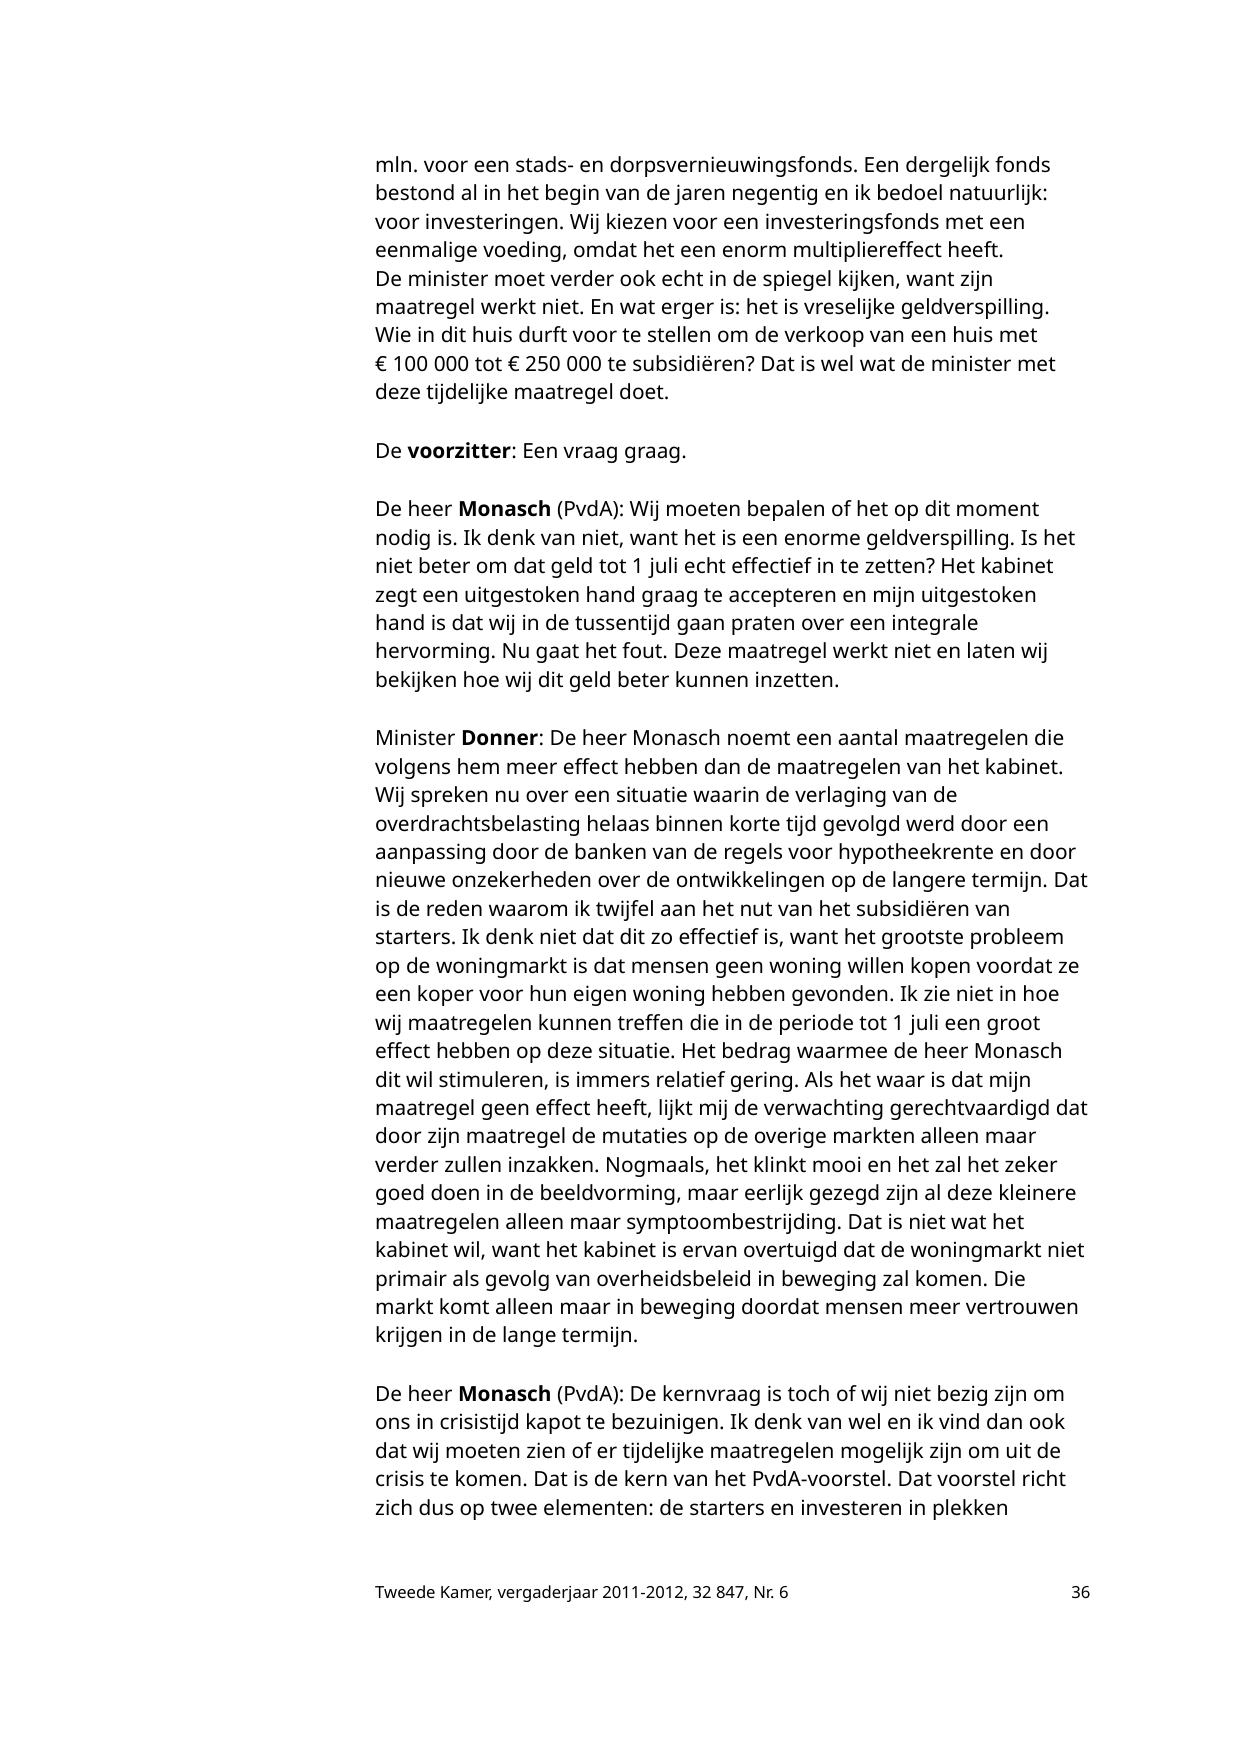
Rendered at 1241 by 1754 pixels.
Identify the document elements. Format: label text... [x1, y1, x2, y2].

text De heer Monasch (PvdA): Wij moeten bepalen of het op dit moment nodig is. Ik denk van niet, want het is een enorme geldverspilling. Is het niet beter om dat geld tot 1 juli echt effectief in te zetten? Het kabinet zegt een uitgestoken hand graag te accepteren en mijn uitgestoken hand is dat wij in de tussentijd gaan praten over een integrale hervorming. Nu gaat het fout. Deze maatregel werkt niet en laten wij bekijken hoe wij dit geld beter kunnen inzetten. [375, 494, 1090, 693]
text De heer Monasch (PvdA): De kernvraag is toch of wij niet bezig zijn om ons in crisistijd kapot te bezuinigen. Ik denk van wel en ik vind dan ook dat wij moeten zien of er tijdelijke maatregelen mogelijk zijn om uit de crisis te komen. Dat is de kern van het PvdA-voorstel. Dat voorstel richt zich dus op twee elementen: de starters en investeren in plekken [375, 1379, 1090, 1521]
text De minister moet verder ook echt in de spiegel kijken, want zijn maatregel werkt niet. En wat erger is: het is vreselijke geldverspilling. Wie in dit huis durft voor te stellen om de verkoop van een huis met € 100 000 tot € 250 000 te subsidiëren? Dat is wel wat de minister met deze tijdelijke maatregel doet. [375, 264, 1090, 406]
text De voorzitter: Een vraag graag. [375, 436, 1090, 464]
text mln. voor een stads- en dorpsvernieuwingsfonds. Een dergelijk fonds bestond al in het begin van de jaren negentig en ik bedoel natuurlijk: voor investeringen. Wij kiezen voor een investeringsfonds met een eenmalige voeding, omdat het een enorm multipliereffect heeft. [375, 150, 1090, 264]
text Minister Donner: De heer Monasch noemt een aantal maatregelen die volgens hem meer effect hebben dan de maatregelen van het kabinet. Wij spreken nu over een situatie waarin de verlaging van de overdrachtsbelasting helaas binnen korte tijd gevolgd werd door een aanpassing door de banken van de regels voor hypotheekrente en door nieuwe onzekerheden over de ontwikkelingen op de langere termijn. Dat is de reden waarom ik twijfel aan het nut van het subsidiëren van starters. Ik denk niet dat dit zo effectief is, want het grootste probleem op de woningmarkt is dat mensen geen woning willen kopen voordat ze een koper voor hun eigen woning hebben gevonden. Ik zie niet in hoe wij maatregelen kunnen treffen die in de periode tot 1 juli een groot effect hebben op deze situatie. Het bedrag waarmee de heer Monasch dit wil stimuleren, is immers relatief gering. Als het waar is dat mijn maatregel geen effect heeft, lijkt mij de verwachting gerechtvaardigd dat door zijn maatregel de mutaties op de overige markten alleen maar verder zullen inzakken. Nogmaals, het klinkt mooi en het zal het zeker goed doen in de beeldvorming, maar eerlijk gezegd zijn al deze kleinere maatregelen alleen maar symptoombestrijding. Dat is niet wat het kabinet wil, want het kabinet is ervan overtuigd dat de woningmarkt niet primair als gevolg van overheidsbeleid in beweging zal komen. Die markt komt alleen maar in beweging doordat mensen meer vertrouwen krijgen in de lange termijn. [375, 723, 1090, 1349]
